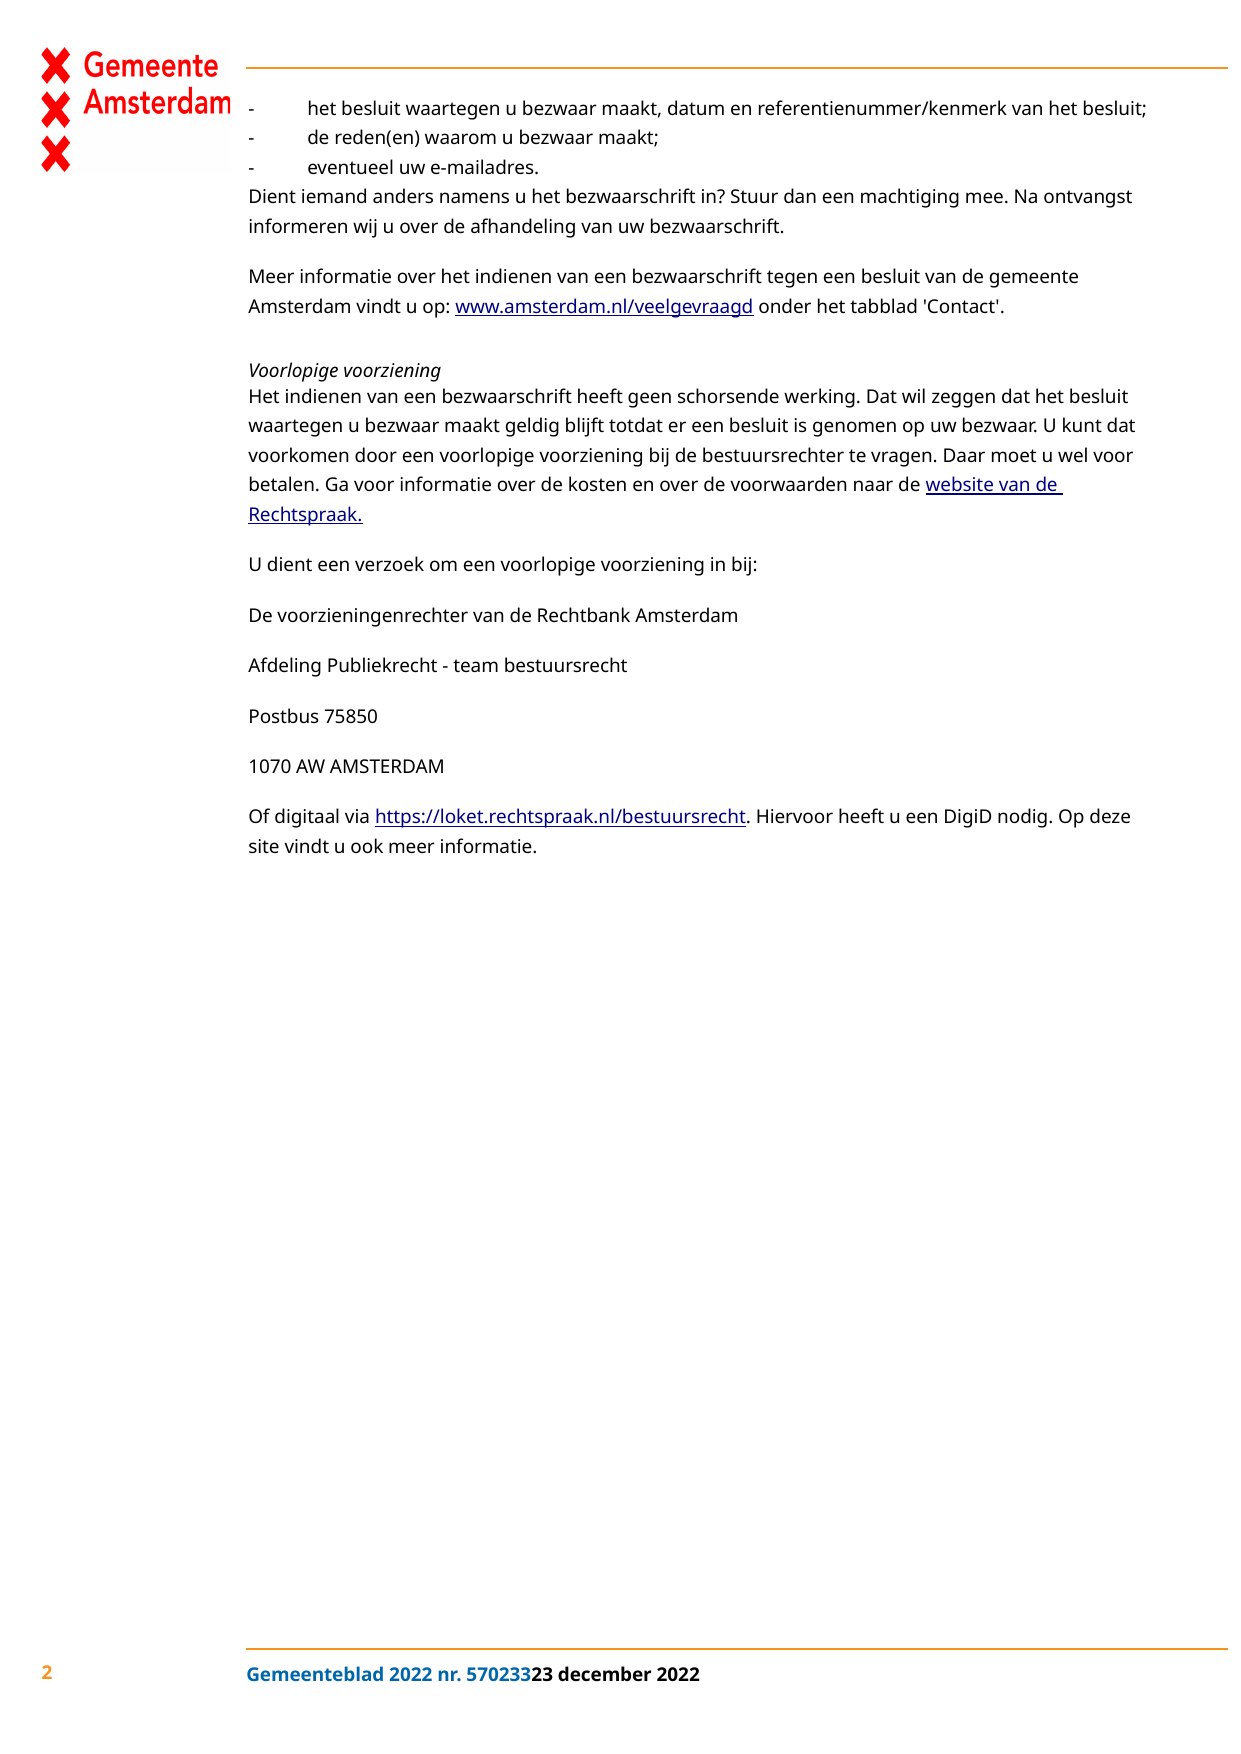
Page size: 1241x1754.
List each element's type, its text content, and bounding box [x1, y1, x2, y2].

text Postbus 75850 [248, 703, 1152, 728]
text De voorzieningenrechter van de Rechtbank Amsterdam [248, 602, 1152, 628]
text Voorlopige voorziening [248, 357, 1152, 383]
text Afdeling Publiekrecht - team bestuursrecht [248, 652, 1152, 678]
text 1070 AW AMSTERDAM [248, 753, 1152, 779]
text Het indienen van een bezwaarschrift heeft geen schorsende werking. Dat wil zeggen dat het besluit waartegen u bezwaar maakt geldig blijft totdat er een besluit is genomen op uw bezwaar. U kunt dat voorkomen door een voorlopige voorziening bij de bestuursrechter te vragen. Daar moet u wel voor betalen. Ga voor informatie over de kosten en over de voorwaarden naar de website van de Rechtspraak. [248, 383, 1152, 527]
text Dient iemand anders namens u het bezwaarschrift in? Stuur dan een machtiging mee. Na ontvangst informeren wij u over de afhandeling van uw bezwaarschrift. [248, 183, 1152, 239]
list eventueel uw e-mailadres. [248, 154, 1152, 180]
list de reden(en) waarom u bezwaar maakt; [248, 124, 1152, 150]
list het besluit waartegen u bezwaar maakt, datum en referentienummer/kenmerk van het besluit; [248, 95, 1152, 121]
picture [41, 47, 231, 172]
text U dient een verzoek om een voorlopige voorziening in bij: [248, 552, 1152, 577]
text Meer informatie over het indienen van een bezwaarschrift tegen een besluit van de gemeente Amsterdam vindt u op: www.amsterdam.nl/veelgevraagd onder het tabblad 'Contact'. [248, 263, 1152, 319]
text Of digitaal via https://loket.rechtspraak.nl/bestuursrecht. Hiervoor heeft u een DigiD nodig. Op deze site vindt u ook meer informatie. [248, 804, 1152, 859]
